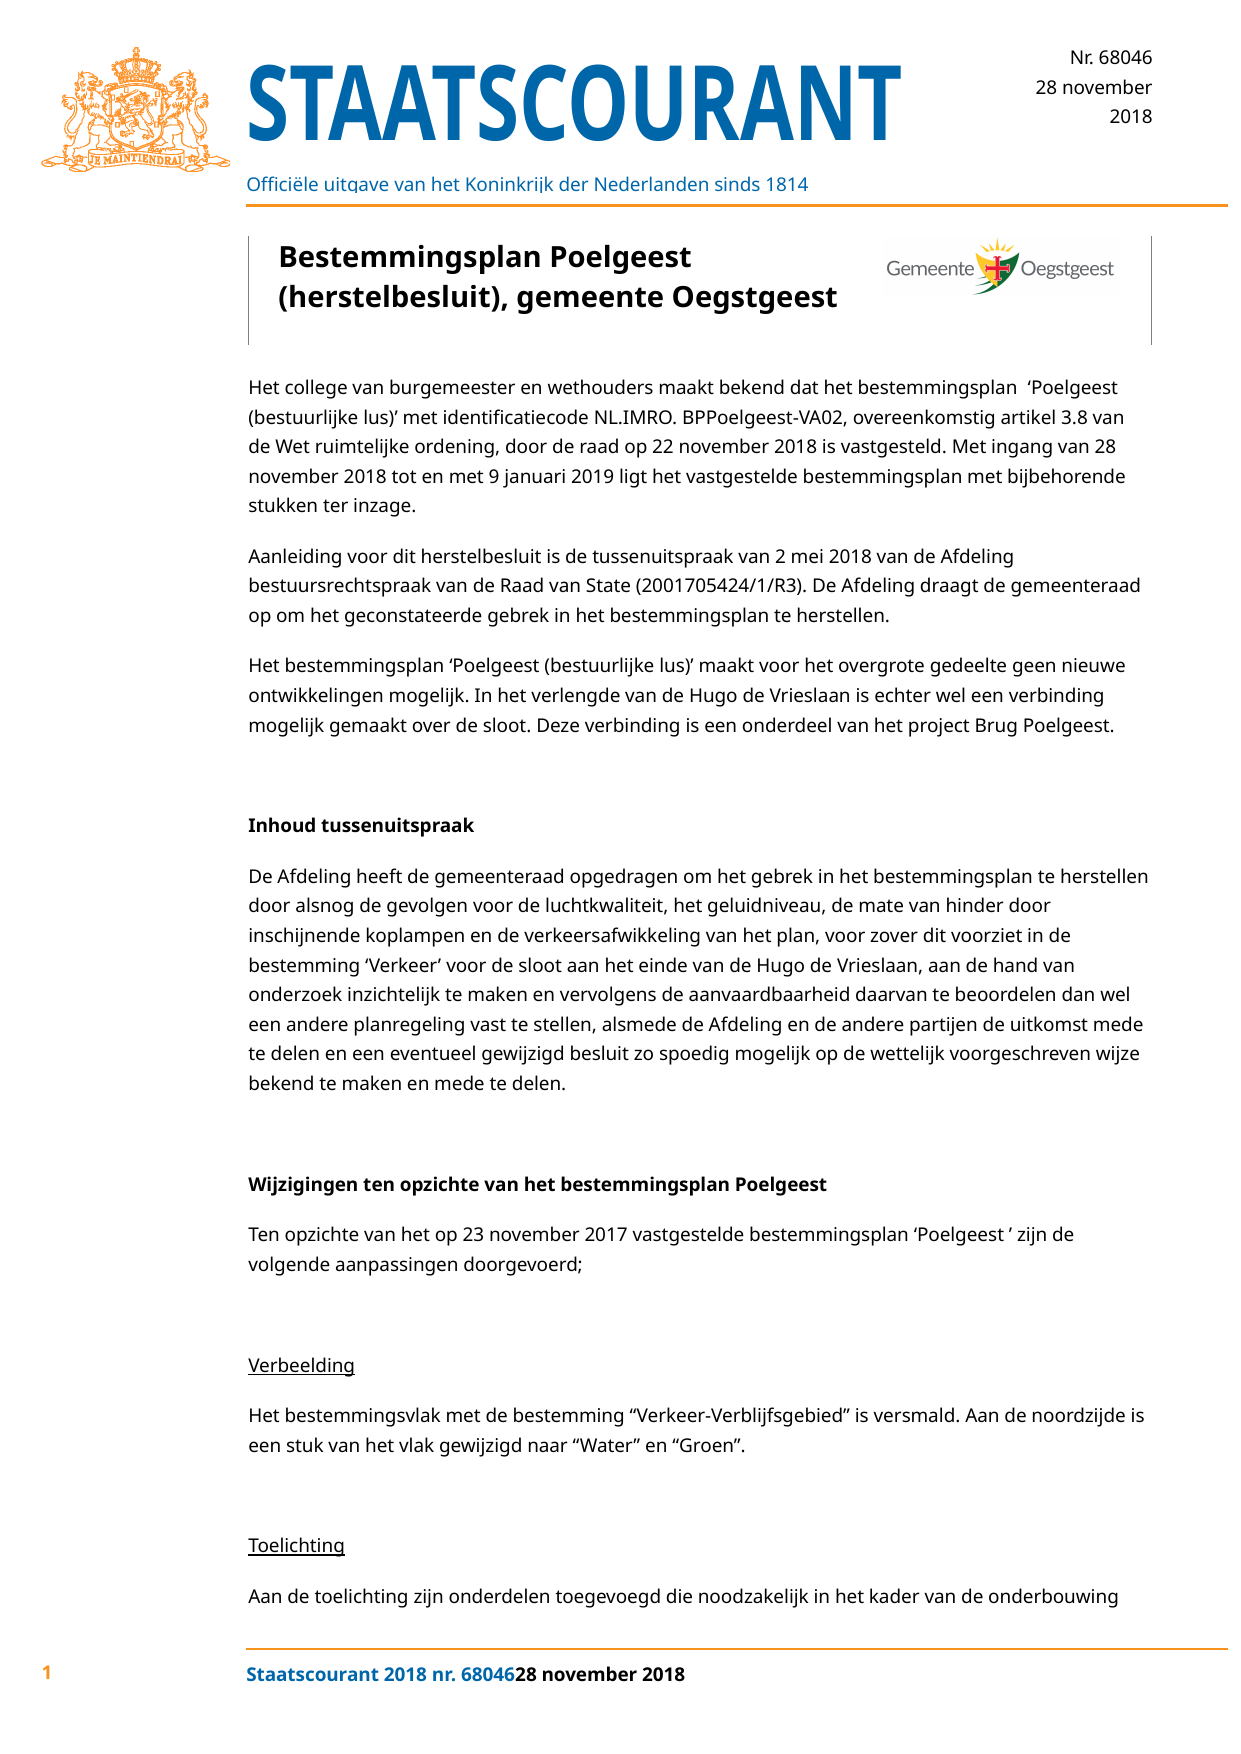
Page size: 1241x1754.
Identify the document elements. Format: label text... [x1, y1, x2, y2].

text Verbeelding [248, 1352, 1152, 1377]
table_header Bestemmingsplan Poelgeest (herstelbesluit), gemeente Oegstgeest [249, 236, 850, 345]
text De Afdeling heeft de gemeenteraad opgedragen om het gebrek in het bestemmingsplan te herstellen door alsnog de gevolgen voor de luchtkwaliteit, het geluidniveau, de mate van hinder door inschijnende koplampen en de verkeersafwikkeling van het plan, voor zover dit voorziet in de bestemming ‘Verkeer’ voor de sloot aan het einde van de Hugo de Vrieslaan, aan de hand van onderzoek inzichtelijk te maken en vervolgens de aanvaardbaarheid daarvan te beoordelen dan wel een andere planregeling vast te stellen, alsmede de Afdeling en de andere partijen de uitkomst mede te delen en een eventueel gewijzigd besluit zo spoedig mogelijk op de wettelijk voorgeschreven wijze bekend te maken en mede te delen. [248, 863, 1152, 1096]
table_header [850, 236, 1151, 345]
text Het bestemmingsvlak met de bestemming “Verkeer-Verblijfsgebied” is versmald. Aan de noordzijde is een stuk van het vlak gewijzigd naar “Water” en “Groen”. [248, 1402, 1152, 1457]
picture [41, 47, 231, 172]
text Het college van burgemeester en wethouders maakt bekend dat het bestemmingsplan ‘Poelgeest (bestuurlijke lus)’ met identificatiecode NL.IMRO. BPPoelgeest-VA02, overeenkomstig artikel 3.8 van de Wet ruimtelijke ordening, door de raad op 22 november 2018 is vastgesteld. Met ingang van 28 november 2018 tot en met 9 januari 2019 ligt het vastgestelde bestemmingsplan met bijbehorende stukken ter inzage. [248, 374, 1152, 518]
text Toelichting [248, 1533, 1152, 1558]
text Inhoud tussenuitspraak [248, 813, 1152, 838]
picture [882, 236, 1119, 296]
text Ten opzichte van het op 23 november 2017 vastgestelde bestemmingsplan ‘Poelgeest ’ zijn de volgende aanpassingen doorgevoerd; [248, 1221, 1152, 1277]
text Aan de toelichting zijn onderdelen toegevoegd die noodzakelijk in het kader van de onderbouwing [248, 1583, 1152, 1609]
text Het bestemmingsplan ‘Poelgeest (bestuurlijke lus)’ maakt voor het overgrote gedeelte geen nieuwe ontwikkelingen mogelijk. In het verlengde van de Hugo de Vrieslaan is echter wel een verbinding mogelijk gemaakt over de sloot. Deze verbinding is een onderdeel van het project Brug Poelgeest. [248, 653, 1152, 737]
text Wijzigingen ten opzichte van het bestemmingsplan Poelgeest [248, 1171, 1152, 1197]
text Aanleiding voor dit herstelbesluit is de tussenuitspraak van 2 mei 2018 van de Afdeling bestuursrechtspraak van de Raad van State (2001705424/1/R3). De Afdeling draagt de gemeenteraad op om het geconstateerde gebrek in het bestemmingsplan te herstellen. [248, 543, 1152, 628]
